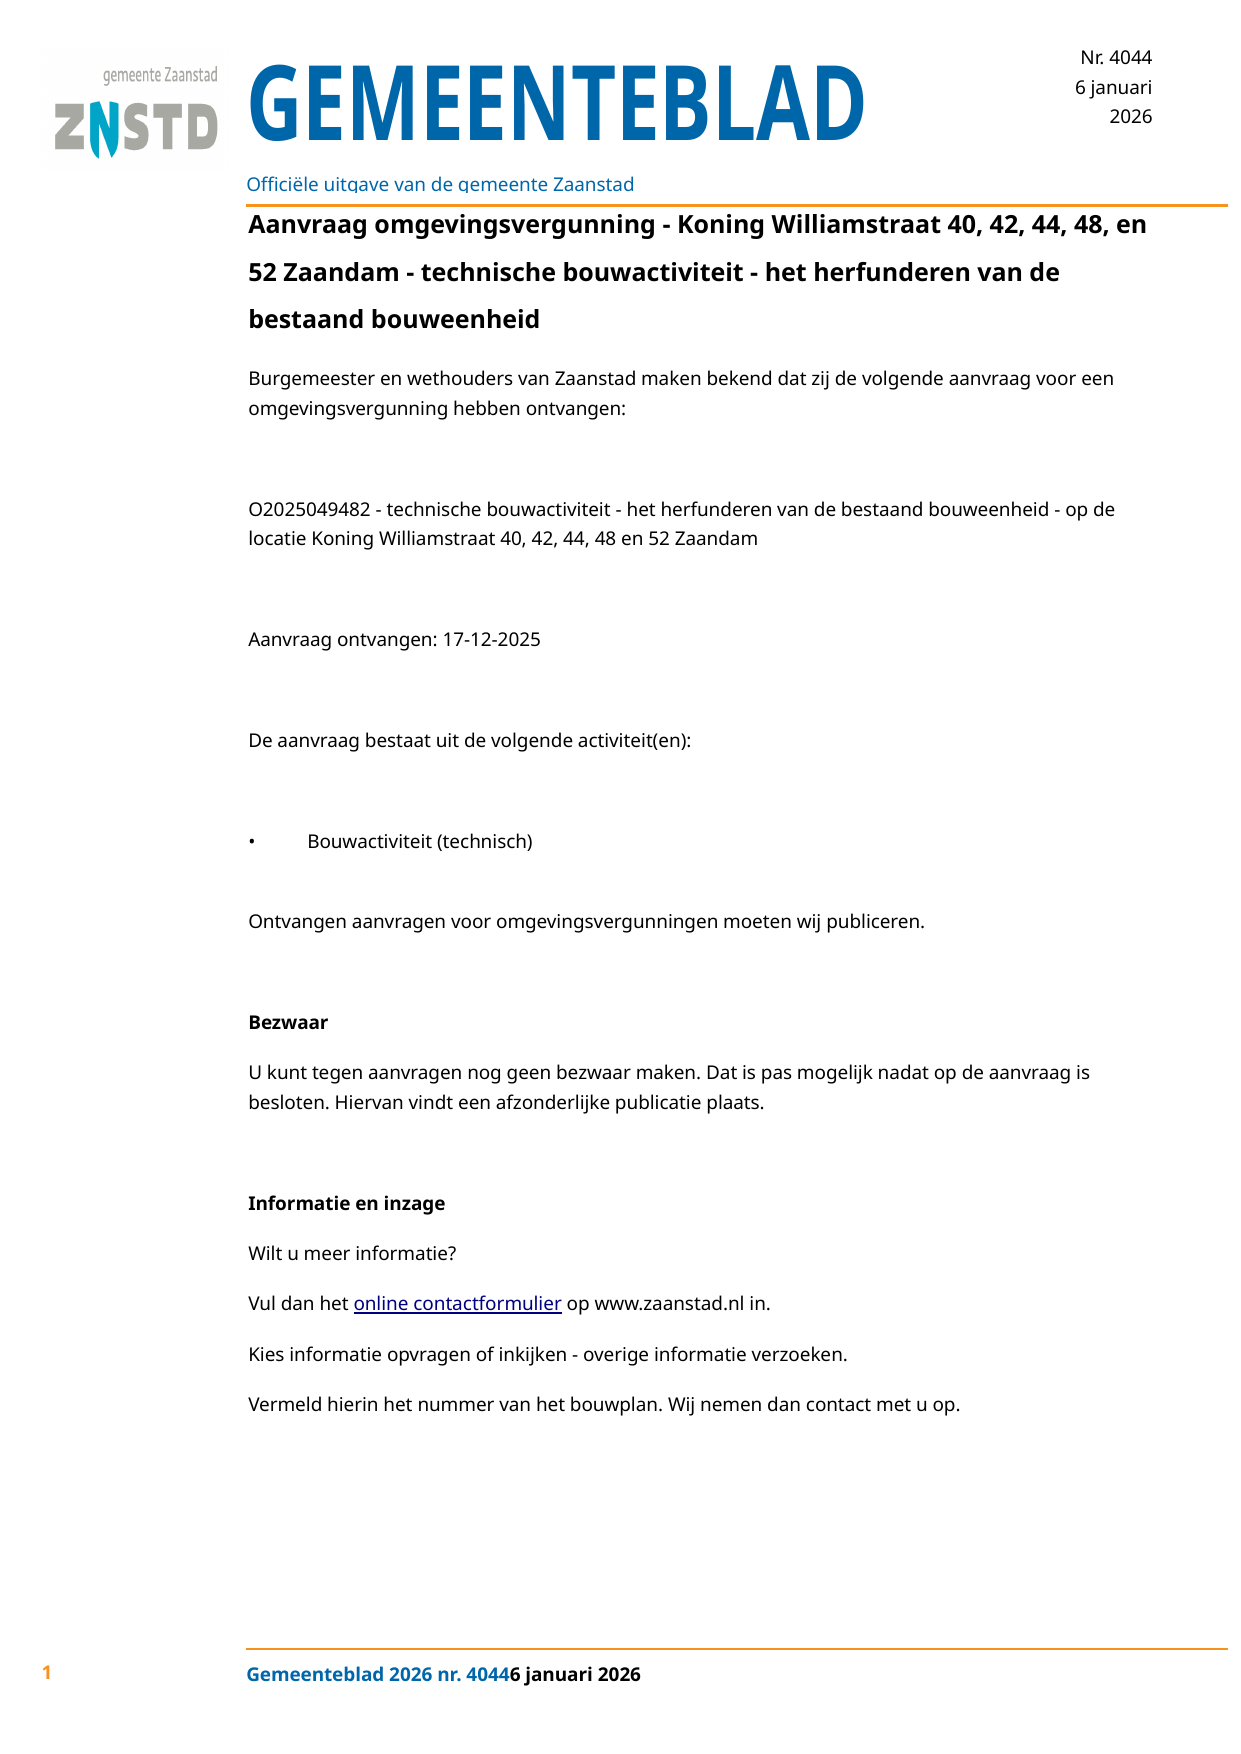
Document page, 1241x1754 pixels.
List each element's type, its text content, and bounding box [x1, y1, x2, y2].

text Vermeld hierin het nummer van het bouwplan. Wij nemen dan contact met u op. [248, 1391, 1152, 1417]
text Ontvangen aanvragen voor omgevingsvergunningen moeten wij publiceren. [248, 908, 1152, 934]
text De aanvraag bestaat uit de volgende activiteit(en): [248, 727, 1152, 753]
text Vul dan het online contactformulier op www.zaanstad.nl in. [248, 1291, 1152, 1316]
text Kies informatie opvragen of inkijken - overige informatie verzoeken. [248, 1341, 1152, 1367]
text Bezwaar [248, 1009, 1152, 1034]
text Informatie en inzage [248, 1190, 1152, 1215]
text Aanvraag ontvangen: 17-12-2025 [248, 626, 1152, 652]
text Aanvraag omgevingsvergunning - Koning Williamstraat 40, 42, 44, 48, en 52 Zaandam - technische bouwactiviteit - het herfunderen van de bestaand bouweenheid [248, 207, 1152, 336]
list Bouwactiviteit (technisch) [248, 828, 1152, 854]
picture [41, 47, 231, 172]
text U kunt tegen aanvragen nog geen bezwaar maken. Dat is pas mogelijk nadat op de aanvraag is besloten. Hiervan vindt een afzonderlijke publicatie plaats. [248, 1059, 1152, 1114]
text Wilt u meer informatie? [248, 1240, 1152, 1266]
text Burgemeester en wethouders van Zaanstad maken bekend dat zij de volgende aanvraag voor een omgevingsvergunning hebben ontvangen: [248, 366, 1152, 421]
text O2025049482 - technische bouwactiviteit - het herfunderen van de bestaand bouweenheid - op de locatie Koning Williamstraat 40, 42, 44, 48 en 52 Zaandam [248, 496, 1152, 551]
